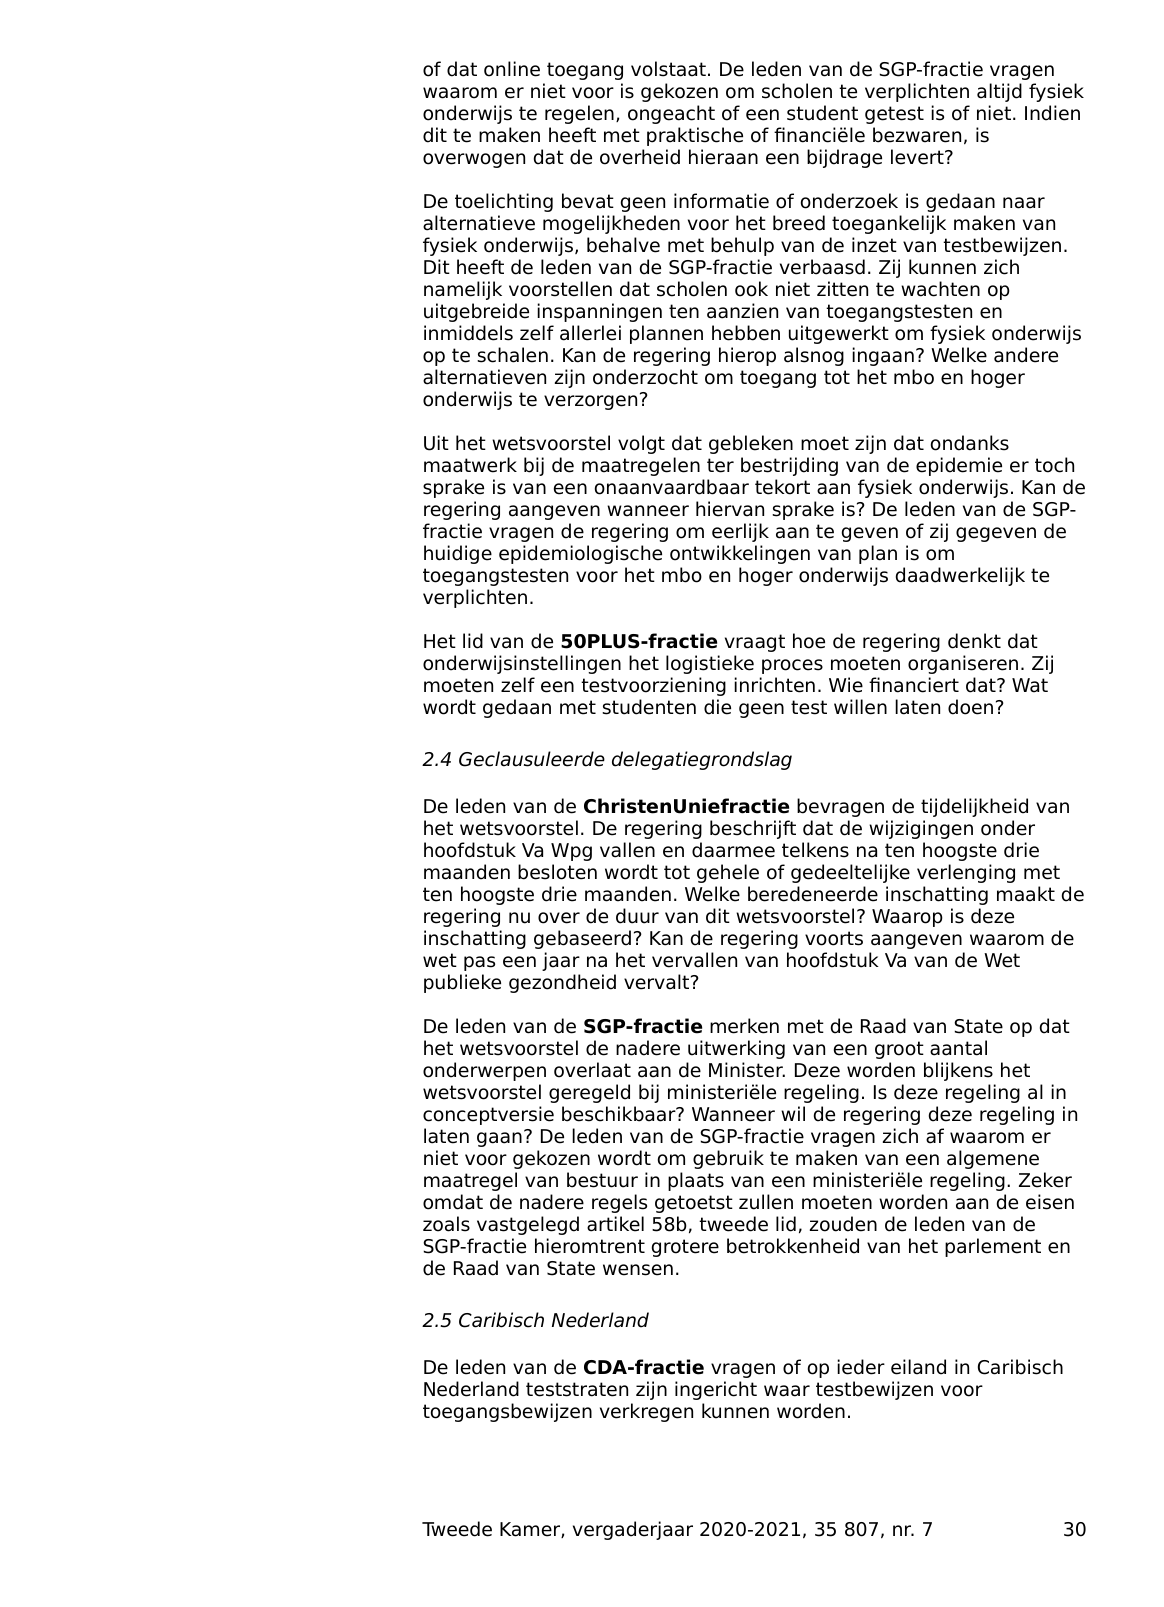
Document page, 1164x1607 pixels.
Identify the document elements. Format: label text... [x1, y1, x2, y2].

subtitle 2.4 Geclausuleerde delegatiegrondslag [422, 749, 1087, 771]
text De leden van de CDA-fractie vragen of op ieder eiland in Caribisch Nederland teststraten zijn ingericht waar testbewijzen voor toegangsbewijzen verkregen kunnen worden. [422, 1357, 1087, 1423]
text De toelichting bevat geen informatie of onderzoek is gedaan naar alternatieve mogelijkheden voor het breed toegankelijk maken van fysiek onderwijs, behalve met behulp van de inzet van testbewijzen. Dit heeft de leden van de SGP-fractie verbaasd. Zij kunnen zich namelijk voorstellen dat scholen ook niet zitten te wachten op uitgebreide inspanningen ten aanzien van toegangstesten en inmiddels zelf allerlei plannen hebben uitgewerkt om fysiek onderwijs op te schalen. Kan de regering hierop alsnog ingaan? Welke andere alternatieven zijn onderzocht om toegang tot het mbo en hoger onderwijs te verzorgen? [422, 191, 1087, 411]
subtitle 2.5 Caribisch Nederland [422, 1310, 1087, 1332]
text Het lid van de 50PLUS-fractie vraagt hoe de regering denkt dat onderwijsinstellingen het logistieke proces moeten organiseren. Zij moeten zelf een testvoorziening inrichten. Wie financiert dat? Wat wordt gedaan met studenten die geen test willen laten doen? [422, 631, 1087, 719]
text Uit het wetsvoorstel volgt dat gebleken moet zijn dat ondanks maatwerk bij de maatregelen ter bestrijding van de epidemie er toch sprake is van een onaanvaardbaar tekort aan fysiek onderwijs. Kan de regering aangeven wanneer hiervan sprake is? De leden van de SGP-fractie vragen de regering om eerlijk aan te geven of zij gegeven de huidige epidemiologische ontwikkelingen van plan is om toegangstesten voor het mbo en hoger onderwijs daadwerkelijk te verplichten. [422, 433, 1087, 609]
text De leden van de SGP-fractie merken met de Raad van State op dat het wetsvoorstel de nadere uitwerking van een groot aantal onderwerpen overlaat aan de Minister. Deze worden blijkens het wetsvoorstel geregeld bij ministeriële regeling. Is deze regeling al in conceptversie beschikbaar? Wanneer wil de regering deze regeling in laten gaan? De leden van de SGP-fractie vragen zich af waarom er niet voor gekozen wordt om gebruik te maken van een algemene maatregel van bestuur in plaats van een ministeriële regeling. Zeker omdat de nadere regels getoetst zullen moeten worden aan de eisen zoals vastgelegd artikel 58b, tweede lid, zouden de leden van de SGP-fractie hieromtrent grotere betrokkenheid van het parlement en de Raad van State wensen. [422, 1016, 1087, 1280]
text De leden van de ChristenUniefractie bevragen de tijdelijkheid van het wetsvoorstel. De regering beschrijft dat de wijzigingen onder hoofdstuk Va Wpg vallen en daarmee telkens na ten hoogste drie maanden besloten wordt tot gehele of gedeeltelijke verlenging met ten hoogste drie maanden. Welke beredeneerde inschatting maakt de regering nu over de duur van dit wetsvoorstel? Waarop is deze inschatting gebaseerd? Kan de regering voorts aangeven waarom de wet pas een jaar na het vervallen van hoofdstuk Va van de Wet publieke gezondheid vervalt? [422, 796, 1087, 994]
text of dat online toegang volstaat. De leden van de SGP-fractie vragen waarom er niet voor is gekozen om scholen te verplichten altijd fysiek onderwijs te regelen, ongeacht of een student getest is of niet. Indien dit te maken heeft met praktische of financiële bezwaren, is overwogen dat de overheid hieraan een bijdrage levert? [422, 59, 1087, 169]
